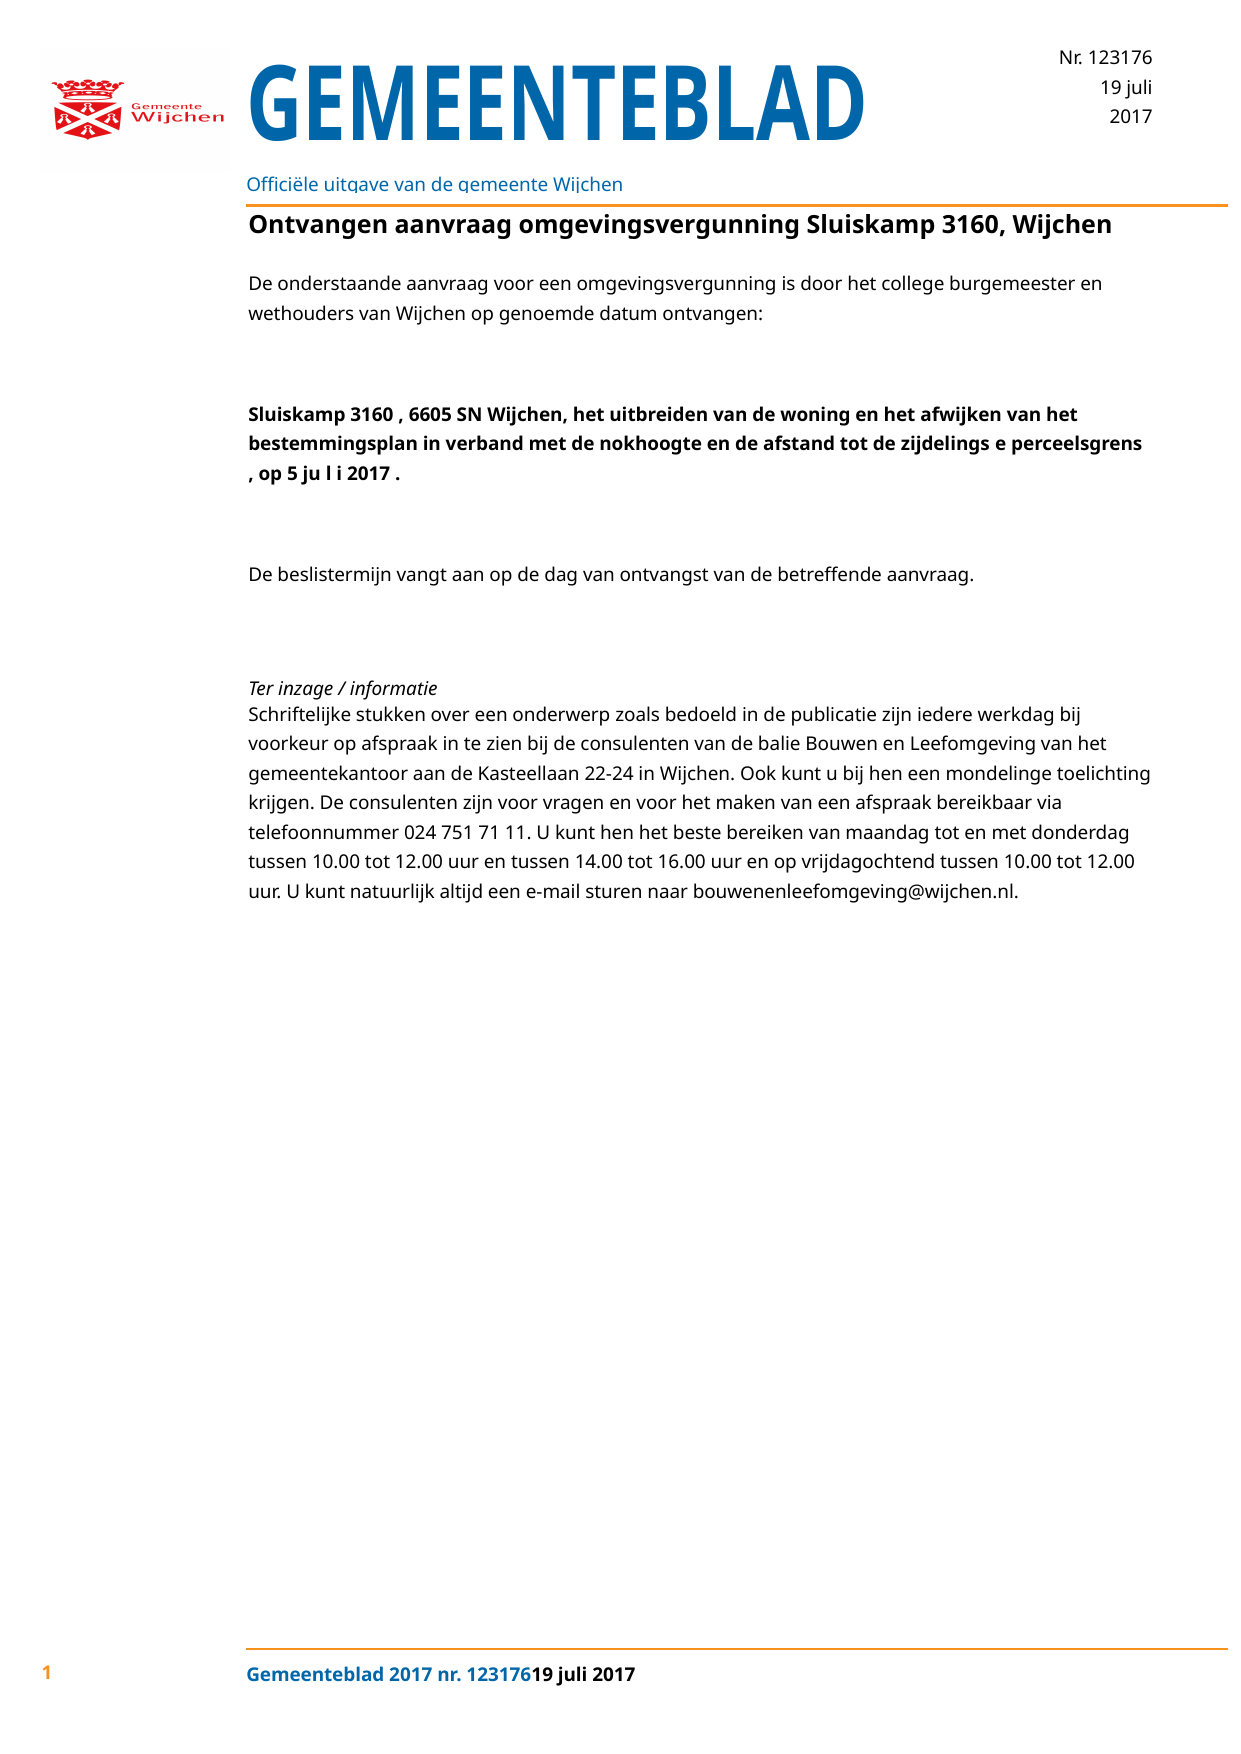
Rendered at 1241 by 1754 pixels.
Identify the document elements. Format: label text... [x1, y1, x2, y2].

text Schriftelijke stukken over een onderwerp zoals bedoeld in de publicatie zijn iedere werkdag bij voorkeur op afspraak in te zien bij de consulenten van de balie Bouwen en Leefomgeving van het gemeentekantoor aan de Kasteellaan 22-24 in Wijchen. Ook kunt u bij hen een mondelinge toelichting krijgen. De consulenten zijn voor vragen en voor het maken van een afspraak bereikbaar via telefoonnummer 024 751 71 11. U kunt hen het beste bereiken van maandag tot en met donderdag tussen 10.00 tot 12.00 uur en tussen 14.00 tot 16.00 uur en op vrijdagochtend tussen 10.00 tot 12.00 uur. U kunt natuurlijk altijd een e-mail sturen naar bouwenenleefomgeving@wijchen.nl. [248, 701, 1152, 904]
text De beslistermijn vangt aan op de dag van ontvangst van de betreffende aanvraag. [248, 561, 1152, 586]
text Sluiskamp 3160 , 6605 SN Wijchen, het uitbreiden van de woning en het afwijken van het bestemmingsplan in verband met de nokhoogte en de afstand tot de zijdelings e perceelsgrens , op 5 ju l i 2017 . [248, 401, 1152, 486]
text Ontvangen aanvraag omgevingsvergunning Sluiskamp 3160, Wijchen [248, 207, 1152, 241]
text Ter inzage / informatie [248, 675, 1152, 701]
picture [41, 47, 231, 172]
text De onderstaande aanvraag voor een omgevingsvergunning is door het college burgemeester en wethouders van Wijchen op genoemde datum ontvangen: [248, 270, 1152, 326]
